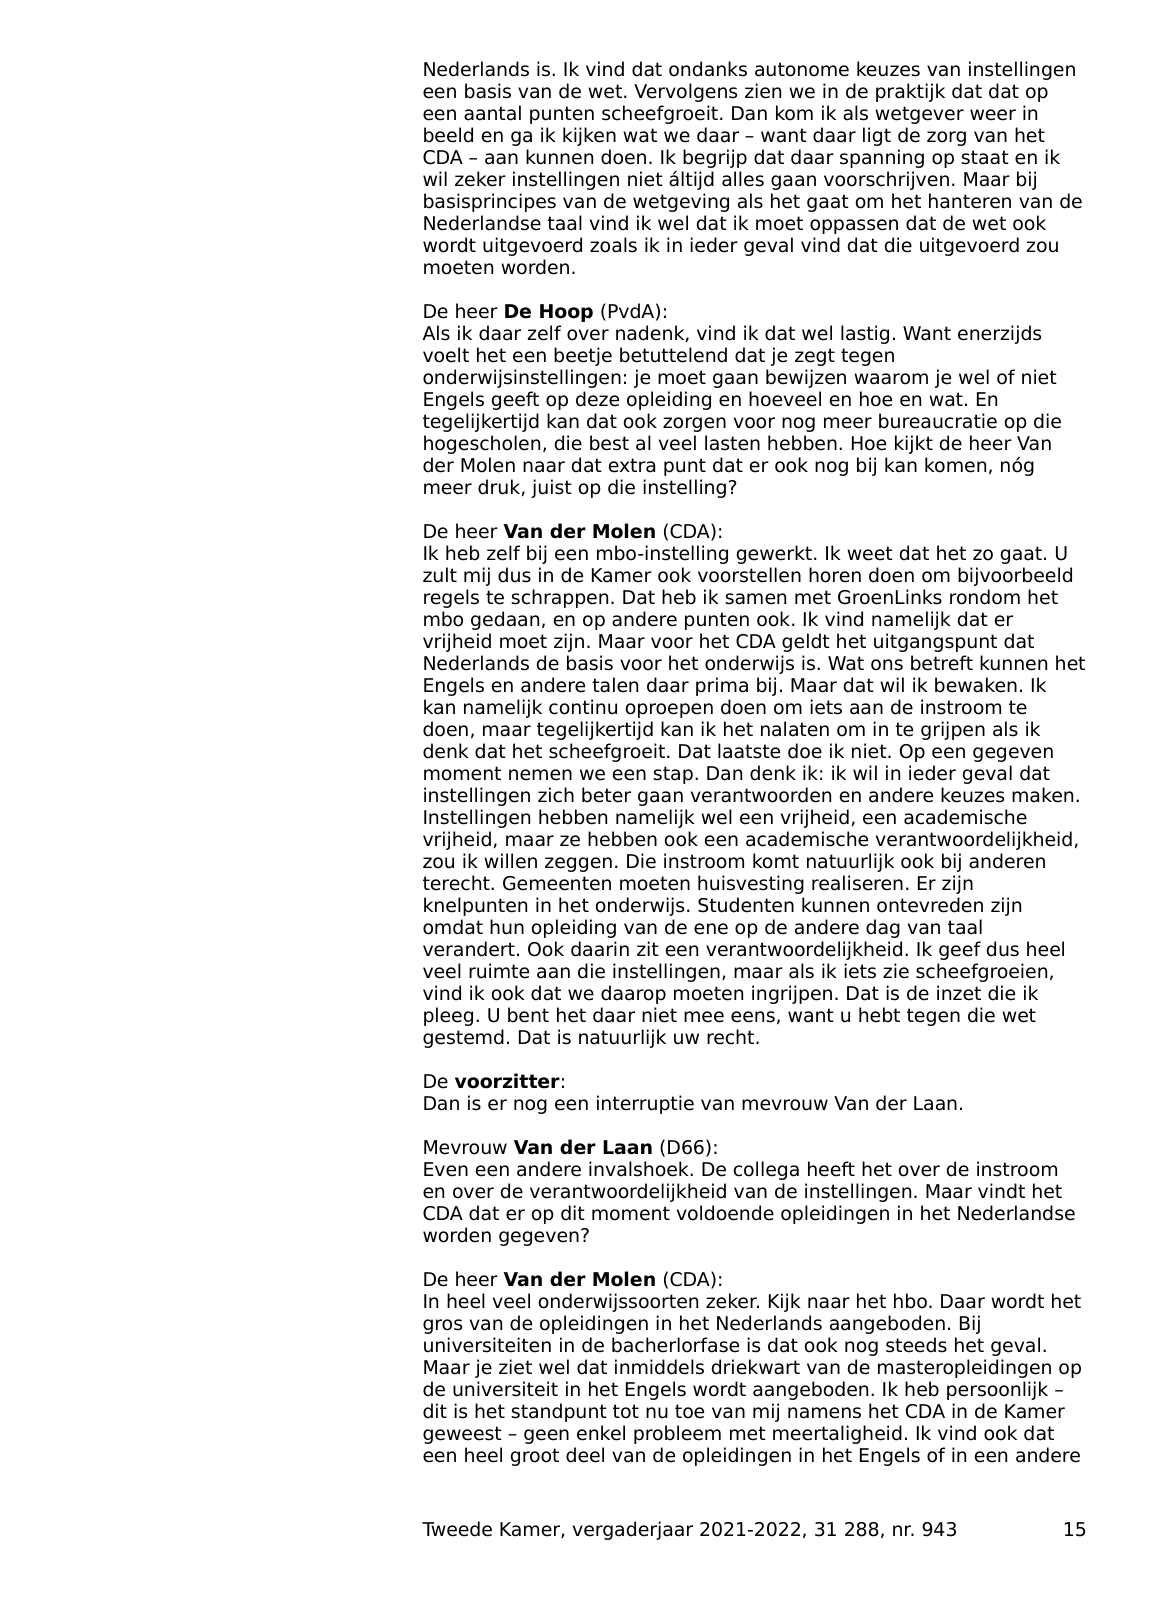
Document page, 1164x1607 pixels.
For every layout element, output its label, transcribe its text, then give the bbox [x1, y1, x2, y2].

text Als ik daar zelf over nadenk, vind ik dat wel lastig. Want enerzijds voelt het een beetje betuttelend dat je zegt tegen onderwijsinstellingen: je moet gaan bewijzen waarom je wel of niet Engels geeft op deze opleiding en hoeveel en hoe en wat. En tegelijkertijd kan dat ook zorgen voor nog meer bureaucratie op die hogescholen, die best al veel lasten hebben. Hoe kijkt de heer Van der Molen naar dat extra punt dat er ook nog bij kan komen, nóg meer druk, juist op die instelling? [422, 323, 1087, 499]
text Even een andere invalshoek. De collega heeft het over de instroom en over de verantwoordelijkheid van de instellingen. Maar vindt het CDA dat er op dit moment voldoende opleidingen in het Nederlandse worden gegeven? [422, 1159, 1087, 1247]
text De heer Van der Molen (CDA): [422, 1269, 1087, 1291]
text Dan is er nog een interruptie van mevrouw Van der Laan. [422, 1093, 1087, 1115]
text De voorzitter: [422, 1071, 1087, 1093]
text De heer Van der Molen (CDA): [422, 521, 1087, 543]
text In heel veel onderwijssoorten zeker. Kijk naar het hbo. Daar wordt het gros van de opleidingen in het Nederlands aangeboden. Bij universiteiten in de bacherlorfase is dat ook nog steeds het geval. Maar je ziet wel dat inmiddels driekwart van de masteropleidingen op de universiteit in het Engels wordt aangeboden. Ik heb persoonlijk – dit is het standpunt tot nu toe van mij namens het CDA in de Kamer geweest – geen enkel probleem met meertaligheid. Ik vind ook dat een heel groot deel van de opleidingen in het Engels of in een andere [422, 1291, 1087, 1467]
text Nederlands is. Ik vind dat ondanks autonome keuzes van instellingen een basis van de wet. Vervolgens zien we in de praktijk dat dat op een aantal punten scheefgroeit. Dan kom ik als wetgever weer in beeld en ga ik kijken wat we daar – want daar ligt de zorg van het CDA – aan kunnen doen. Ik begrijp dat daar spanning op staat en ik wil zeker instellingen niet áltijd alles gaan voorschrijven. Maar bij basisprincipes van de wetgeving als het gaat om het hanteren van de Nederlandse taal vind ik wel dat ik moet oppassen dat de wet ook wordt uitgevoerd zoals ik in ieder geval vind dat die uitgevoerd zou moeten worden. [422, 59, 1087, 279]
text Ik heb zelf bij een mbo-instelling gewerkt. Ik weet dat het zo gaat. U zult mij dus in de Kamer ook voorstellen horen doen om bijvoorbeeld regels te schrappen. Dat heb ik samen met GroenLinks rondom het mbo gedaan, en op andere punten ook. Ik vind namelijk dat er vrijheid moet zijn. Maar voor het CDA geldt het uitgangspunt dat Nederlands de basis voor het onderwijs is. Wat ons betreft kunnen het Engels en andere talen daar prima bij. Maar dat wil ik bewaken. Ik kan namelijk continu oproepen doen om iets aan de instroom te doen, maar tegelijkertijd kan ik het nalaten om in te grijpen als ik denk dat het scheefgroeit. Dat laatste doe ik niet. Op een gegeven moment nemen we een stap. Dan denk ik: ik wil in ieder geval dat instellingen zich beter gaan verantwoorden en andere keuzes maken. Instellingen hebben namelijk wel een vrijheid, een academische vrijheid, maar ze hebben ook een academische verantwoordelijkheid, zou ik willen zeggen. Die instroom komt natuurlijk ook bij anderen terecht. Gemeenten moeten huisvesting realiseren. Er zijn knelpunten in het onderwijs. Studenten kunnen ontevreden zijn omdat hun opleiding van de ene op de andere dag van taal verandert. Ook daarin zit een verantwoordelijkheid. Ik geef dus heel veel ruimte aan die instellingen, maar als ik iets zie scheefgroeien, vind ik ook dat we daarop moeten ingrijpen. Dat is de inzet die ik pleeg. U bent het daar niet mee eens, want u hebt tegen die wet gestemd. Dat is natuurlijk uw recht. [422, 543, 1087, 1048]
text Mevrouw Van der Laan (D66): [422, 1137, 1087, 1159]
text De heer De Hoop (PvdA): [422, 301, 1087, 323]
